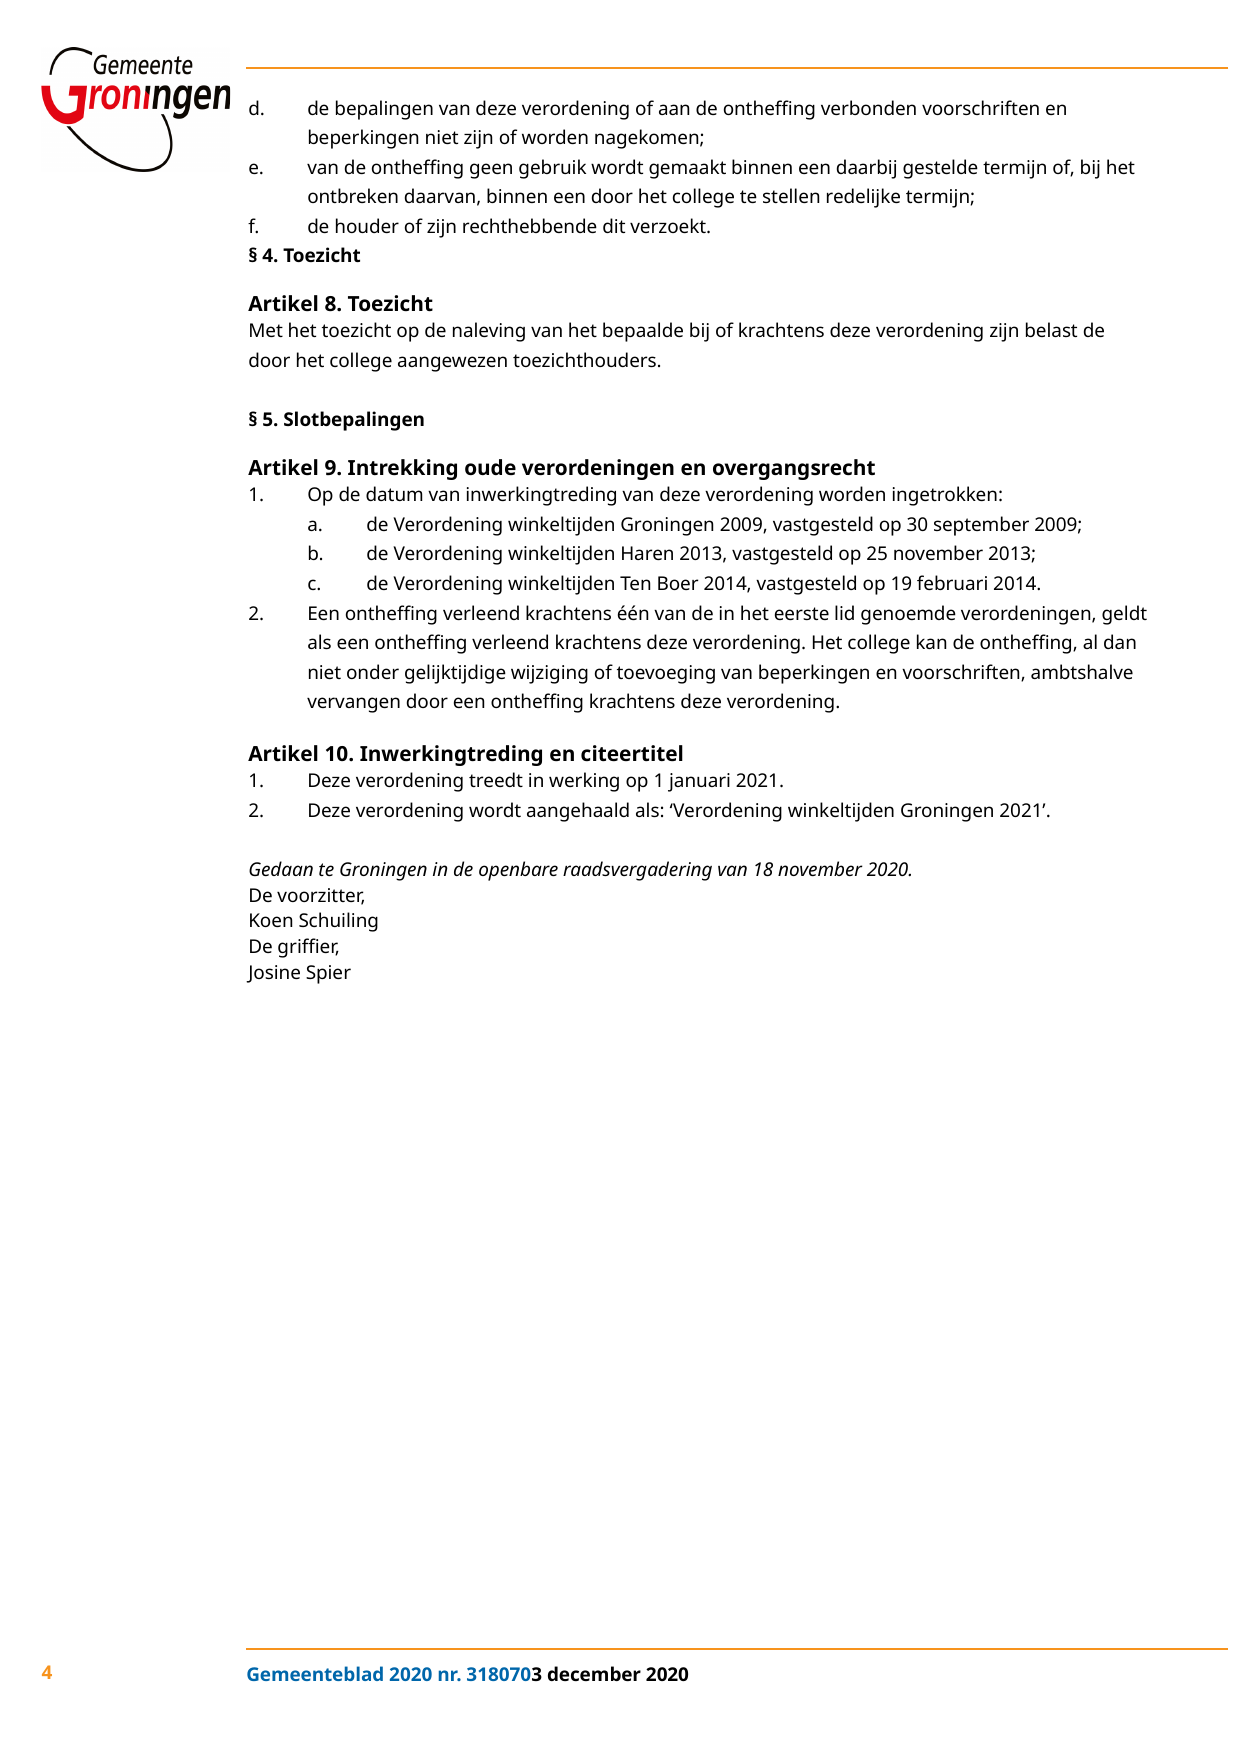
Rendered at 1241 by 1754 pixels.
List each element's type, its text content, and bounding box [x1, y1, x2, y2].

list de Verordening winkeltijden Haren 2013, vastgesteld op 25 november 2013; [307, 541, 1152, 566]
list Deze verordening treedt in werking op 1 januari 2021. [248, 767, 1152, 793]
text Artikel 10. Inwerkingtreding en citeertitel [248, 739, 1152, 767]
text Koen Schuiling [248, 908, 1152, 933]
text Artikel 9. Intrekking oude verordeningen en overgangsrecht [248, 453, 1152, 481]
list Een ontheffing verleend krachtens één van de in het eerste lid genoemde verordeningen, geldt als een ontheffing verleend krachtens deze verordening. Het college kan de ontheffing, al dan niet onder gelijktijdige wijziging of toevoeging van beperkingen en voorschriften, ambtshalve vervangen door een ontheffing krachtens deze verordening. [248, 600, 1152, 714]
list van de ontheffing geen gebruik wordt gemaakt binnen een daarbij gestelde termijn of, bij het ontbreken daarvan, binnen een door het college te stellen redelijke termijn; [248, 154, 1152, 209]
picture [41, 47, 231, 172]
list de houder of zijn rechthebbende dit verzoekt. [248, 213, 1152, 239]
list Op de datum van inwerkingtreding van deze verordening worden ingetrokken: [248, 481, 1152, 507]
list de Verordening winkeltijden Ten Boer 2014, vastgesteld op 19 februari 2014. [307, 570, 1152, 596]
list de bepalingen van deze verordening of aan de ontheffing verbonden voorschriften en beperkingen niet zijn of worden nagekomen; [248, 95, 1152, 150]
text Gedaan te Groningen in de openbare raadsvergadering van 18 november 2020. [248, 856, 1152, 882]
list de Verordening winkeltijden Groningen 2009, vastgesteld op 30 september 2009; [307, 511, 1152, 537]
text Artikel 8. Toezicht [248, 289, 1152, 318]
text Josine Spier [248, 959, 1152, 985]
list Deze verordening wordt aangehaald als: ‘Verordening winkeltijden Groningen 2021’. [248, 797, 1152, 823]
text Met het toezicht op de naleving van het bepaalde bij of krachtens deze verordening zijn belast de door het college aangewezen toezichthouders. [248, 318, 1152, 373]
text De voorzitter, [248, 882, 1152, 908]
text § 5. Slotbepalingen [248, 406, 1152, 432]
text De griffier, [248, 933, 1152, 959]
text § 4. Toezicht [248, 243, 1152, 268]
